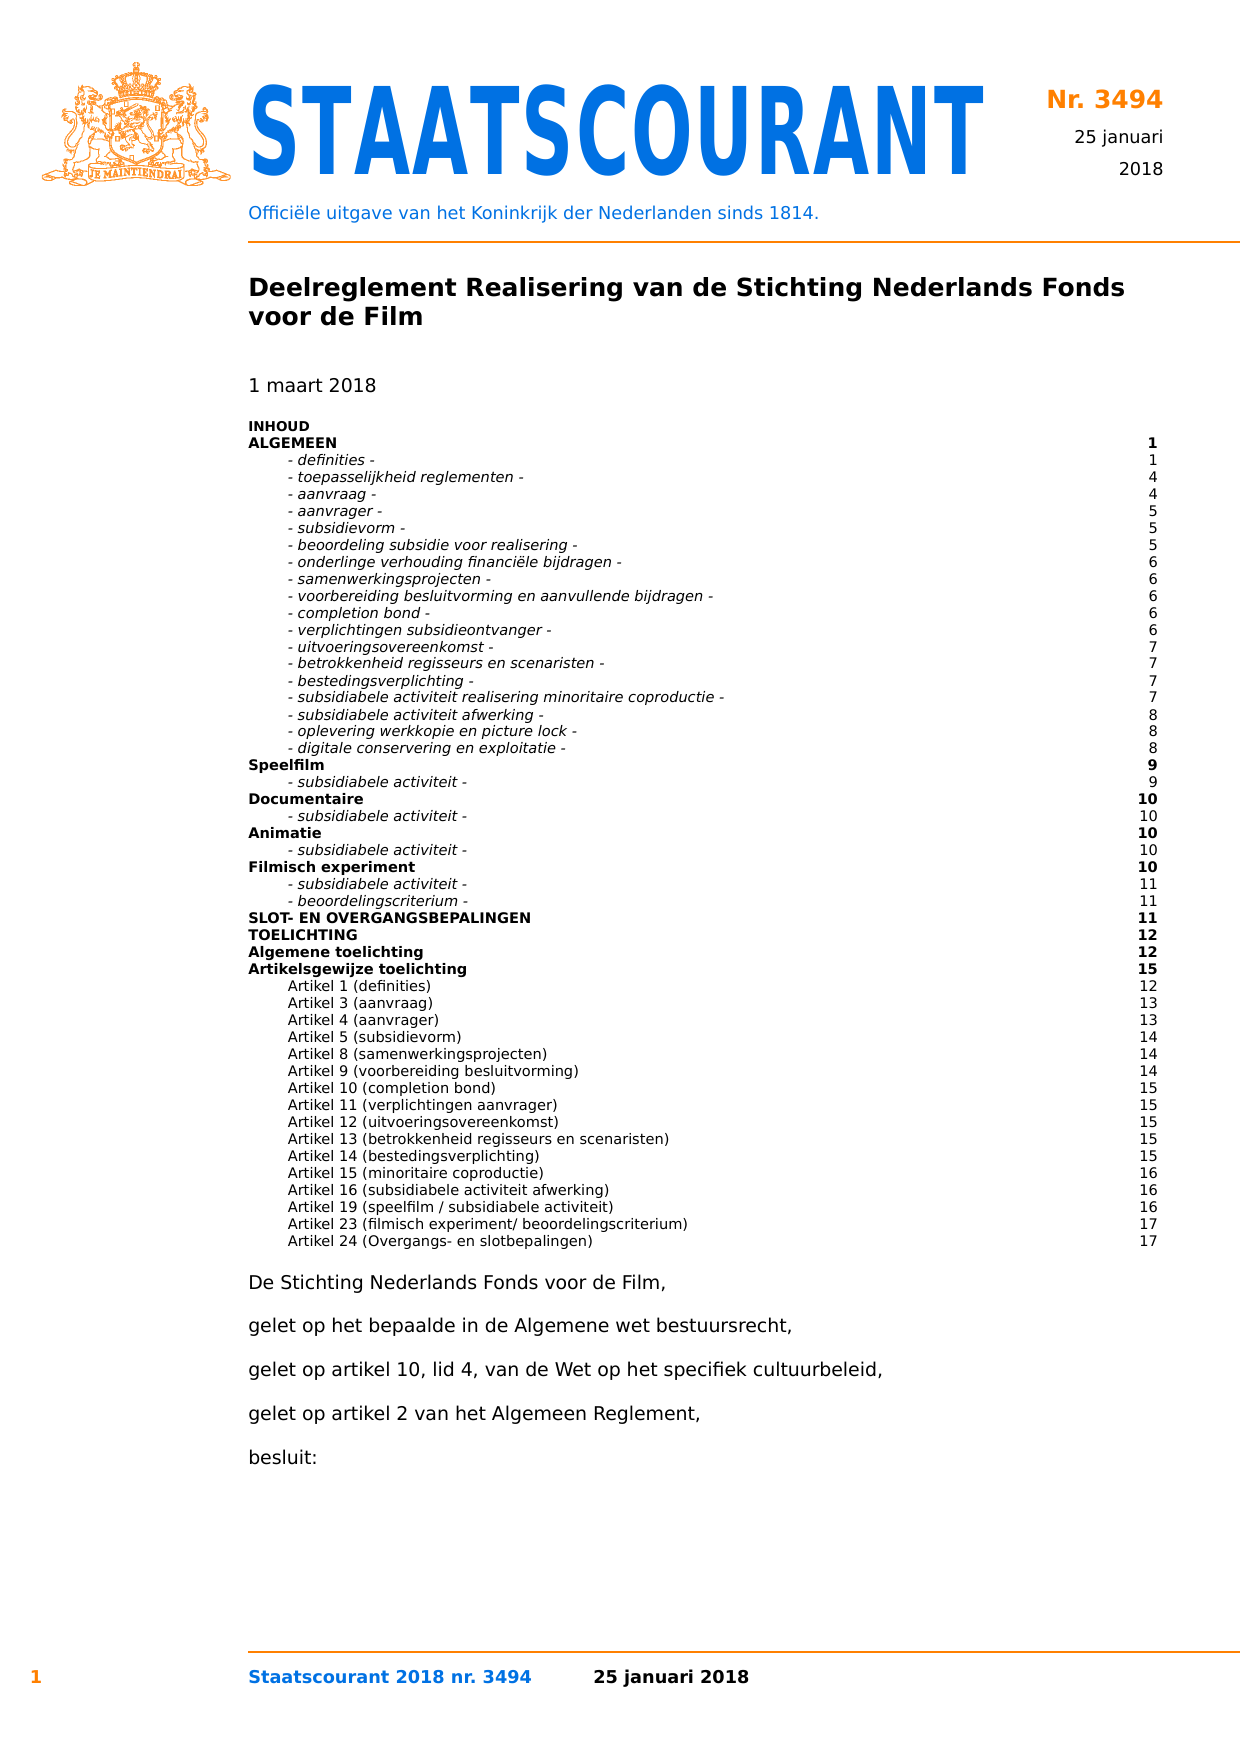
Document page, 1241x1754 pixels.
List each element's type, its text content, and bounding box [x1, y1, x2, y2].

table_cell Artikel 11 (verplichtingen aanvrager) [282, 1097, 1062, 1114]
table_cell [248, 571, 282, 587]
table_cell SLOT- EN OVERGANGSBEPALINGEN [248, 910, 1062, 927]
table_cell - beoordeling subsidie voor realisering - [282, 537, 1062, 553]
table_cell Artikel 5 (subsidievorm) [282, 1029, 1062, 1046]
picture [41, 62, 231, 186]
table_cell [248, 808, 282, 825]
table_cell [248, 1131, 282, 1148]
table_cell 7 [1063, 689, 1163, 706]
text gelet op artikel 2 van het Algemeen Reglement, [248, 1403, 1163, 1425]
table_cell 6 [1063, 605, 1163, 621]
table_cell 11 [1063, 893, 1163, 910]
table_cell 5 [1063, 537, 1163, 553]
table_cell [248, 520, 282, 537]
table_cell [248, 1012, 282, 1029]
table_cell 14 [1063, 1046, 1163, 1063]
table_cell 2018 [998, 153, 1240, 203]
subtitle Deelreglement Realisering van de Stichting Nederlands Fonds voor de Film [248, 273, 1163, 331]
table_cell [248, 893, 282, 910]
table_cell Documentaire [248, 791, 1062, 808]
table_cell 12 [1063, 978, 1163, 995]
table_cell 1 [1063, 435, 1163, 452]
table_cell 7 [1063, 655, 1163, 672]
table_cell 12 [1063, 927, 1163, 944]
table_cell 10 [1063, 808, 1163, 825]
table_cell 6 [1063, 621, 1163, 638]
table_cell - beoordelingscriterium - [282, 893, 1062, 910]
table_cell 15 [1063, 1097, 1163, 1114]
table_cell - subsidiabele activiteit - [282, 842, 1062, 859]
table_cell - voorbereiding besluitvorming en aanvullende bijdragen - [282, 588, 1062, 604]
table_cell 16 [1063, 1182, 1163, 1199]
table_cell [248, 1148, 282, 1165]
table_cell [248, 673, 282, 689]
table_cell [248, 978, 282, 995]
table_cell - bestedingsverplichting - [282, 673, 1062, 689]
table_cell [248, 774, 282, 791]
table_cell 11 [1063, 876, 1163, 893]
table_cell [248, 1080, 282, 1097]
table_cell - oplevering werkkopie en picture lock - [282, 723, 1062, 740]
table_cell 17 [1063, 1233, 1163, 1250]
table_cell [248, 1165, 282, 1182]
table_cell 5 [1063, 503, 1163, 519]
table_cell [248, 1114, 282, 1131]
table_cell [248, 740, 282, 757]
table_cell 13 [1063, 1012, 1163, 1029]
table_cell [248, 588, 282, 604]
table_cell 10 [1063, 859, 1163, 876]
table_cell [248, 469, 282, 486]
table_cell Artikel 24 (Overgangs- en slotbepalingen) [282, 1233, 1062, 1250]
table_cell 15 [1063, 961, 1163, 978]
table_cell - samenwerkingsprojecten - [282, 571, 1062, 587]
table_cell 15 [1063, 1131, 1163, 1148]
table_cell Artikel 10 (completion bond) [282, 1080, 1062, 1097]
table_cell 14 [1063, 1063, 1163, 1080]
text besluit: [248, 1447, 1163, 1469]
table_cell - aanvrager - [282, 503, 1062, 519]
table_cell Artikel 15 (minoritaire coproductie) [282, 1165, 1062, 1182]
table_cell Artikel 8 (samenwerkingsprojecten) [282, 1046, 1062, 1063]
table_cell 8 [1063, 723, 1163, 740]
table_cell [248, 1233, 282, 1250]
table_cell Speelfilm [248, 757, 1062, 774]
table_cell 14 [1063, 1029, 1163, 1046]
table_cell 10 [1063, 825, 1163, 842]
table_cell - definities - [282, 452, 1062, 469]
table_cell Animatie [248, 825, 1062, 842]
table_cell - completion bond - [282, 605, 1062, 621]
table_cell [248, 639, 282, 655]
table_cell 9 [1063, 774, 1163, 791]
table_header Nr. 3494 [998, 62, 1240, 121]
table_cell [248, 876, 282, 893]
table_cell [248, 621, 282, 638]
table_cell [248, 452, 282, 469]
table_cell 6 [1063, 571, 1163, 587]
table_cell - onderlinge verhouding financiële bijdragen - [282, 554, 1062, 571]
table_cell [248, 486, 282, 503]
table_cell 15 [1063, 1114, 1163, 1131]
table_cell ALGEMEEN [248, 435, 1062, 452]
table_cell 4 [1063, 486, 1163, 503]
table_cell 10 [1063, 842, 1163, 859]
text De Stichting Nederlands Fonds voor de Film, [248, 1272, 1163, 1293]
table_cell [248, 689, 282, 706]
text gelet op artikel 10, lid 4, van de Wet op het specifiek cultuurbeleid, [248, 1359, 1163, 1381]
table_cell 4 [1063, 469, 1163, 486]
table_cell - betrokkenheid regisseurs en scenaristen - [282, 655, 1062, 672]
table_cell 11 [1063, 910, 1163, 927]
table_cell - subsidievorm - [282, 520, 1062, 537]
table_cell - subsidiabele activiteit - [282, 808, 1062, 825]
table_cell 7 [1063, 673, 1163, 689]
table_cell 17 [1063, 1216, 1163, 1233]
table_cell - subsidiabele activiteit realisering minoritaire coproductie - [282, 689, 1062, 706]
table_cell Artikel 9 (voorbereiding besluitvorming) [282, 1063, 1062, 1080]
table_cell - digitale conservering en exploitatie - [282, 740, 1062, 757]
table_cell 6 [1063, 554, 1163, 571]
table_cell 16 [1063, 1199, 1163, 1216]
table_cell - toepasselijkheid reglementen - [282, 469, 1062, 486]
table_header STAATSCOURANT [248, 62, 998, 203]
table_cell Artikel 19 (speelfilm / subsidiabele activiteit) [282, 1199, 1062, 1216]
table_cell [248, 706, 282, 723]
table_cell 5 [1063, 520, 1163, 537]
table_cell [248, 1029, 282, 1046]
text gelet op het bepaalde in de Algemene wet bestuursrecht, [248, 1315, 1163, 1337]
table_cell Artikel 13 (betrokkenheid regisseurs en scenaristen) [282, 1131, 1062, 1148]
table_cell 7 [1063, 639, 1163, 655]
table_cell - subsidiabele activiteit - [282, 774, 1062, 791]
table_cell [248, 1046, 282, 1063]
table_cell TOELICHTING [248, 927, 1062, 944]
table_cell 25 januari [998, 121, 1240, 153]
table_cell [248, 995, 282, 1012]
table_cell Filmisch experiment [248, 859, 1062, 876]
table_cell [248, 605, 282, 621]
table_cell Artikel 16 (subsidiabele activiteit afwerking) [282, 1182, 1062, 1199]
table_cell Algemene toelichting [248, 944, 1062, 961]
table_cell 6 [1063, 588, 1163, 604]
table_cell 16 [1063, 1165, 1163, 1182]
table_header INHOUD [248, 419, 1163, 435]
table_cell [248, 842, 282, 859]
table_cell [248, 1216, 282, 1233]
table_cell Officiële uitgave van het Koninkrijk der Nederlanden sinds 1814. [248, 203, 1240, 241]
table_cell Artikel 4 (aanvrager) [282, 1012, 1062, 1029]
table_cell 13 [1063, 995, 1163, 1012]
table_cell - subsidiabele activiteit - [282, 876, 1062, 893]
table_header [25, 62, 248, 241]
table_cell - aanvraag - [282, 486, 1062, 503]
table_cell - uitvoeringsovereenkomst - [282, 639, 1062, 655]
table_cell 15 [1063, 1080, 1163, 1097]
table_cell 12 [1063, 944, 1163, 961]
table_cell Artikelsgewijze toelichting [248, 961, 1062, 978]
table_cell 8 [1063, 706, 1163, 723]
table_cell Artikel 1 (definities) [282, 978, 1062, 995]
table_cell [248, 1199, 282, 1216]
table_cell [248, 723, 282, 740]
table_cell 9 [1063, 757, 1163, 774]
table_cell [248, 503, 282, 519]
table_cell [248, 1097, 282, 1114]
table_cell [248, 537, 282, 553]
table_cell 15 [1063, 1148, 1163, 1165]
text 1 maart 2018 [248, 375, 1163, 397]
table_cell Artikel 14 (bestedingsverplichting) [282, 1148, 1062, 1165]
table_cell - verplichtingen subsidieontvanger - [282, 621, 1062, 638]
table_cell 8 [1063, 740, 1163, 757]
table_cell Artikel 3 (aanvraag) [282, 995, 1062, 1012]
table_cell [248, 1182, 282, 1199]
table_cell [248, 1063, 282, 1080]
table_cell Artikel 12 (uitvoeringsovereenkomst) [282, 1114, 1062, 1131]
table_cell [248, 554, 282, 571]
table_cell [248, 655, 282, 672]
table_cell 1 [1063, 452, 1163, 469]
table_cell - subsidiabele activiteit afwerking - [282, 706, 1062, 723]
table_cell 10 [1063, 791, 1163, 808]
table_cell Artikel 23 (filmisch experiment/ beoordelingscriterium) [282, 1216, 1062, 1233]
